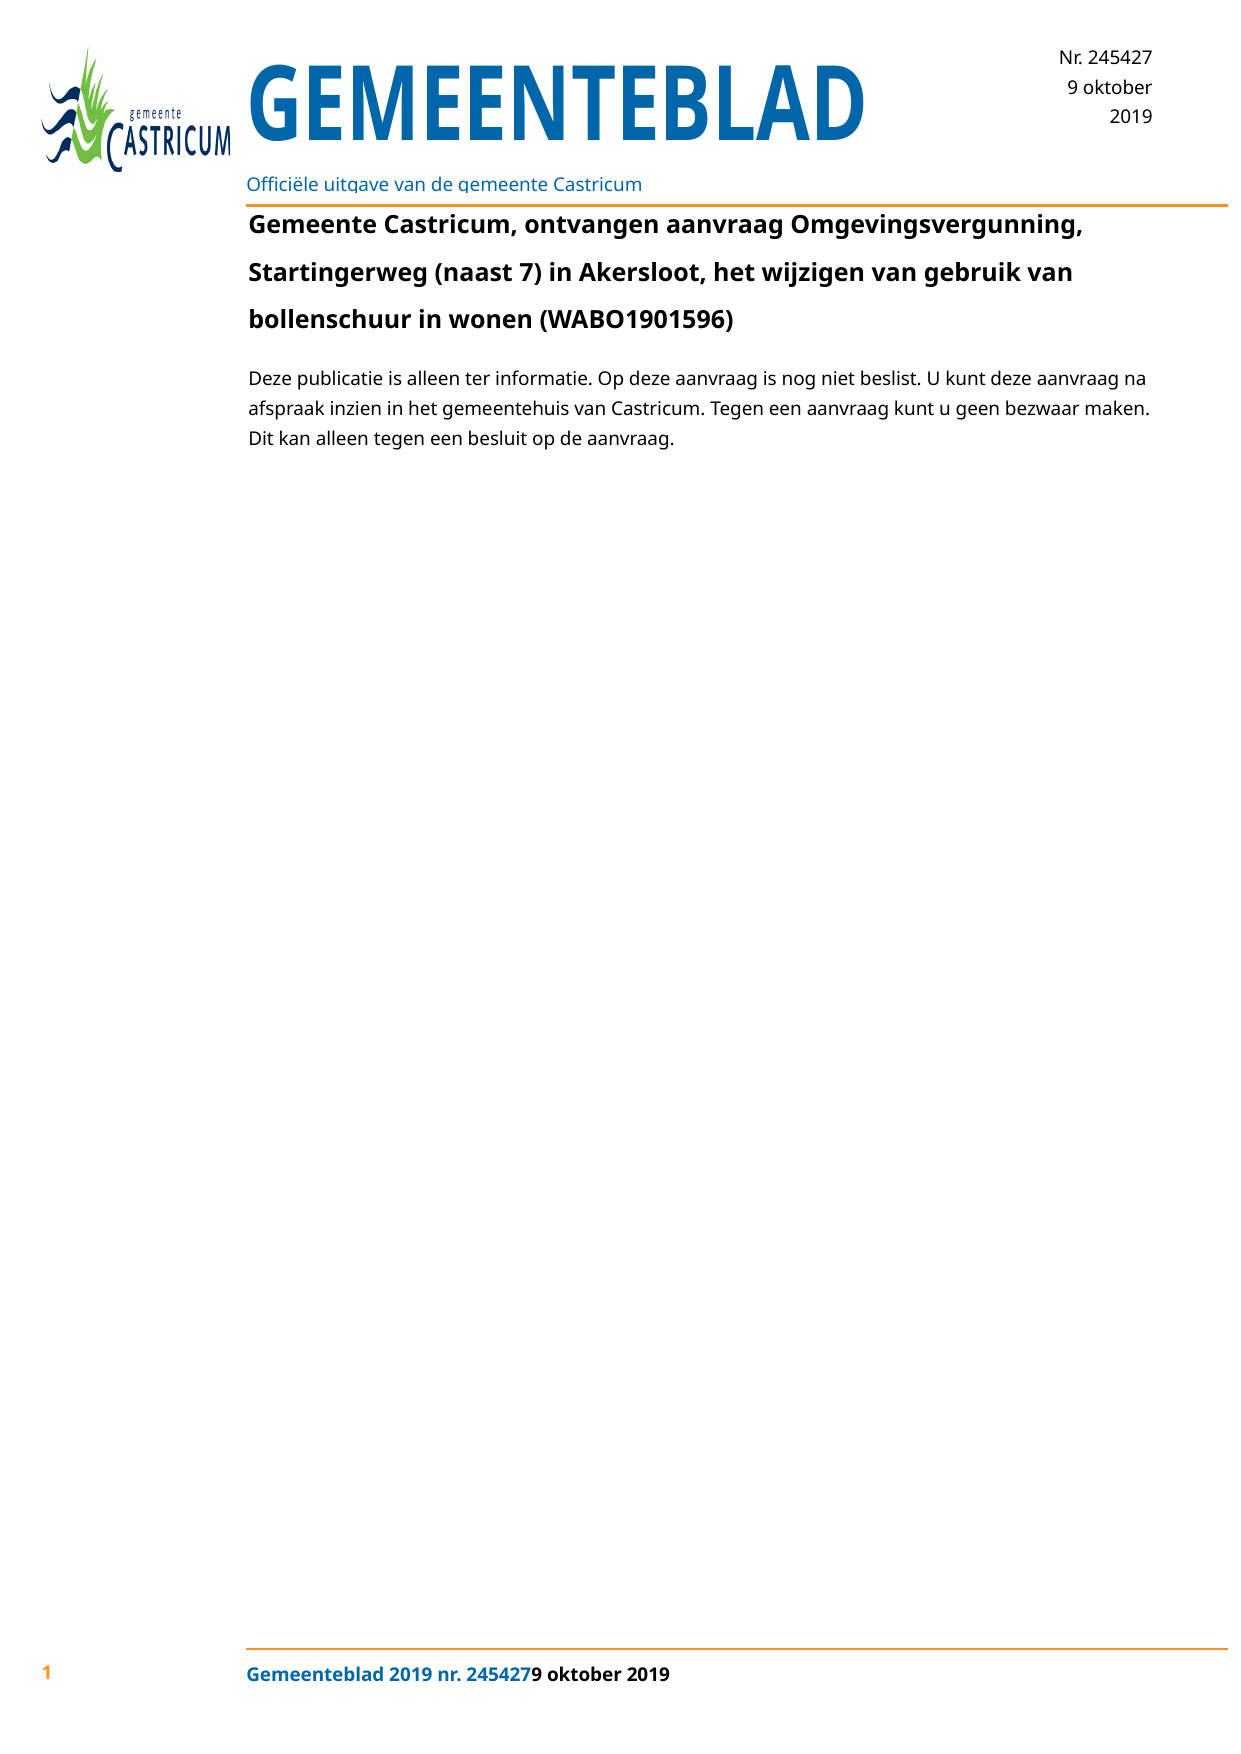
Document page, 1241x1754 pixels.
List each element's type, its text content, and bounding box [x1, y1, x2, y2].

text Deze publicatie is alleen ter informatie. Op deze aanvraag is nog niet beslist. U kunt deze aanvraag na afspraak inzien in het gemeentehuis van Castricum. Tegen een aanvraag kunt u geen bezwaar maken. Dit kan alleen tegen een besluit op de aanvraag. [248, 366, 1152, 450]
picture [41, 47, 231, 172]
text Gemeente Castricum, ontvangen aanvraag Omgevingsvergunning, Startingerweg (naast 7) in Akersloot, het wijzigen van gebruik van bollenschuur in wonen (WABO1901596) [248, 207, 1152, 336]
